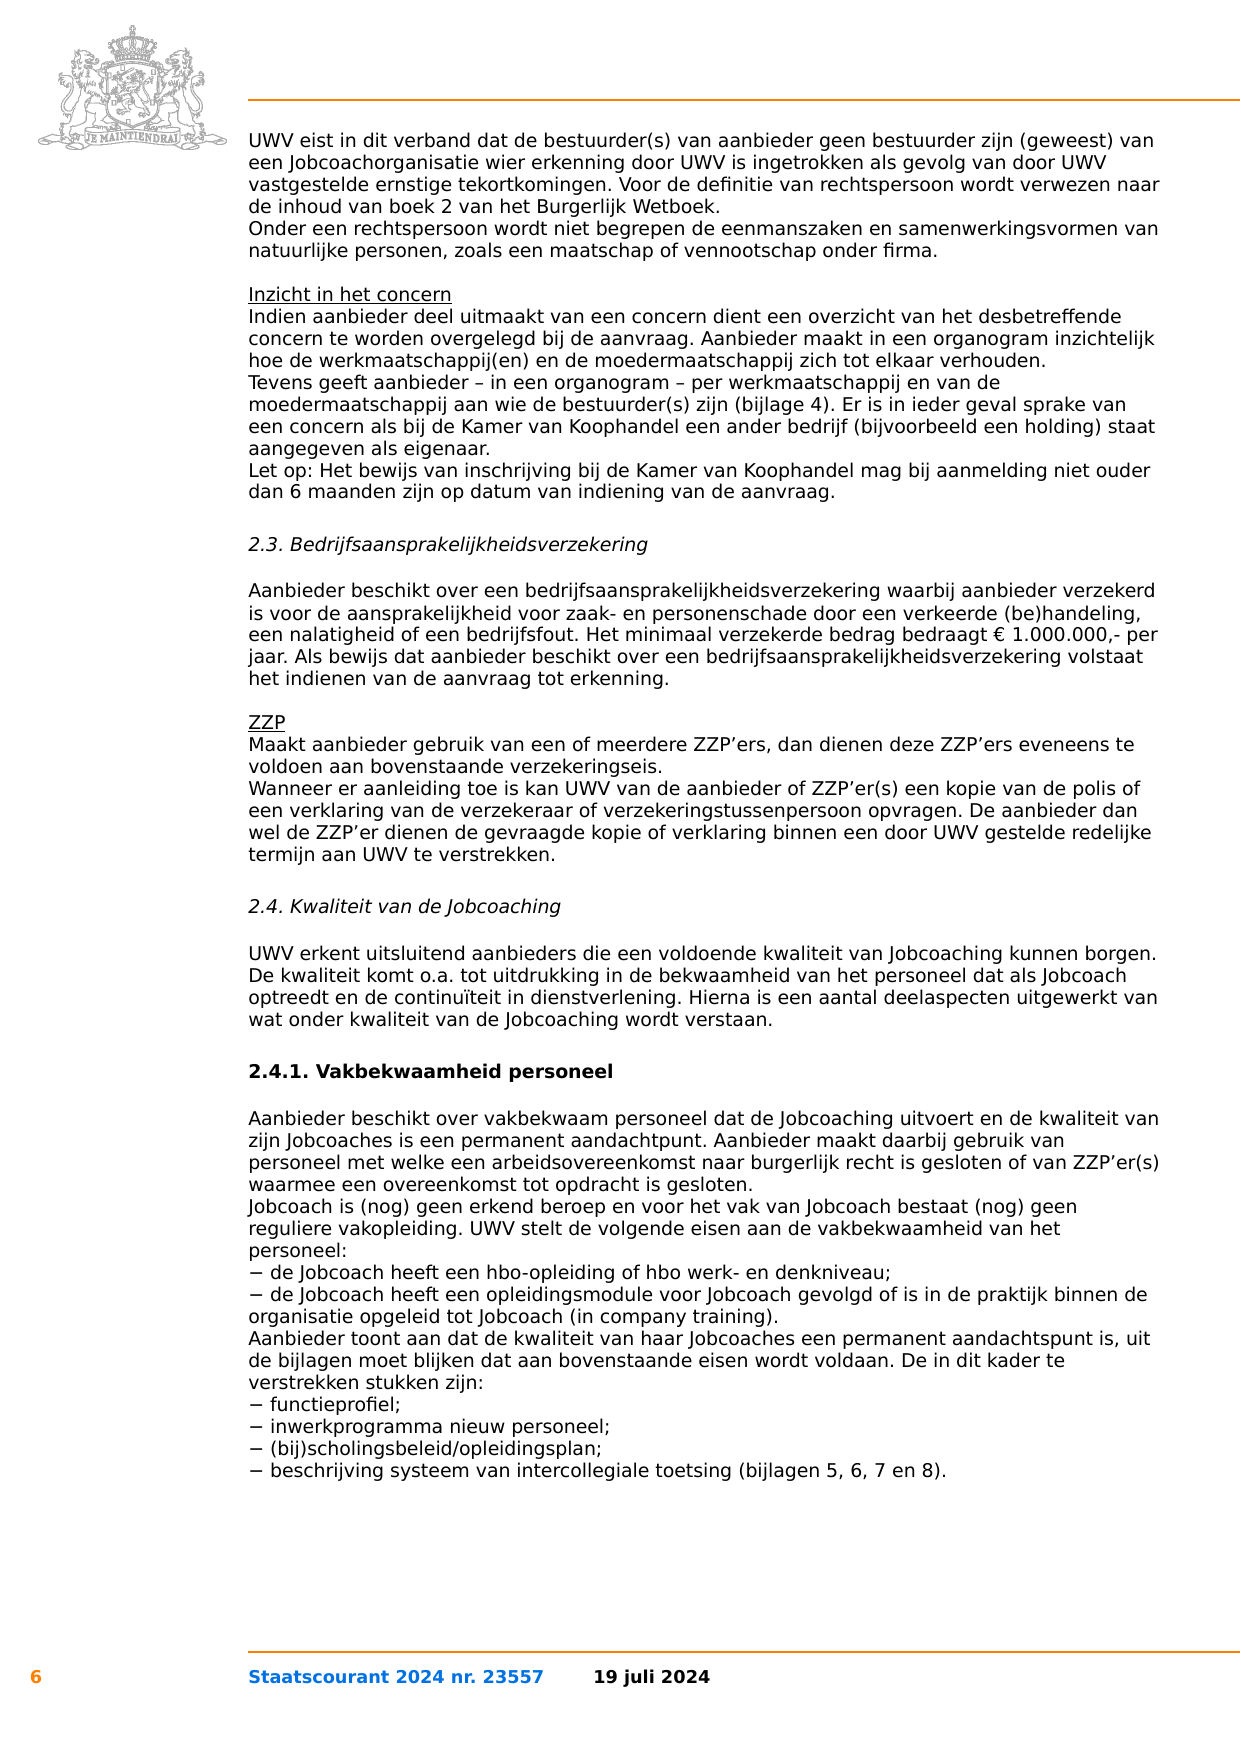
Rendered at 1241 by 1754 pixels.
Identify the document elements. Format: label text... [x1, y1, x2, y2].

text − (bij)scholingsbeleid/opleidingsplan; [248, 1438, 1163, 1459]
picture [38, 25, 227, 150]
text Aanbieder toont aan dat de kwaliteit van haar Jobcoaches een permanent aandachtspunt is, uit de bijlagen moet blijken dat aan bovenstaande eisen wordt voldaan. De in dit kader te verstrekken stukken zijn: [248, 1328, 1163, 1394]
text − inwerkprogramma nieuw personeel; [248, 1416, 1163, 1438]
text Let op: Het bewijs van inschrijving bij de Kamer van Koophandel mag bij aanmelding niet ouder dan 6 maanden zijn op datum van indiening van de aanvraag. [248, 459, 1163, 503]
text Onder een rechtspersoon wordt niet begrepen de eenmanszaken en samenwerkingsvormen van natuurlijke personen, zoals een maatschap of vennootschap onder firma. [248, 218, 1163, 262]
text Jobcoach is (nog) geen erkend beroep en voor het vak van Jobcoach bestaat (nog) geen reguliere vakopleiding. UWV stelt de volgende eisen aan de vakbekwaamheid van het personeel: [248, 1196, 1163, 1262]
text ZZP [248, 712, 1163, 734]
subtitle 2.4.1. Vakbekwaamheid personeel [248, 1061, 1163, 1083]
text − functieprofiel; [248, 1394, 1163, 1416]
text Inzicht in het concern [248, 284, 1163, 306]
text Aanbieder beschikt over vakbekwaam personeel dat de Jobcoaching uitvoert en de kwaliteit van zijn Jobcoaches is een permanent aandachtpunt. Aanbieder maakt daarbij gebruik van personeel met welke een arbeidsovereenkomst naar burgerlijk recht is gesloten of van ZZP’er(s) waarmee een overeenkomst tot opdracht is gesloten. [248, 1108, 1163, 1196]
text Aanbieder beschikt over een bedrijfsaansprakelijkheidsverzekering waarbij aanbieder verzekerd is voor de aansprakelijkheid voor zaak- en personenschade door een verkeerde (be)handeling, een nalatigheid of een bedrijfsfout. Het minimaal verzekerde bedrag bedraagt € 1.000.000,- per jaar. Als bewijs dat aanbieder beschikt over een bedrijfsaansprakelijkheidsverzekering volstaat het indienen van de aanvraag tot erkenning. [248, 580, 1163, 690]
subtitle 2.4. Kwaliteit van de Jobcoaching [248, 896, 1163, 918]
text UWV eist in dit verband dat de bestuurder(s) van aanbieder geen bestuurder zijn (geweest) van een Jobcoachorganisatie wier erkenning door UWV is ingetrokken als gevolg van door UWV vastgestelde ernstige tekortkomingen. Voor de definitie van rechtspersoon wordt verwezen naar de inhoud van boek 2 van het Burgerlijk Wetboek. [248, 130, 1163, 218]
text Tevens geeft aanbieder – in een organogram – per werkmaatschappij en van de moedermaatschappij aan wie de bestuurder(s) zijn (bijlage 4). Er is in ieder geval sprake van een concern als bij de Kamer van Koophandel een ander bedrijf (bijvoorbeeld een holding) staat aangegeven als eigenaar. [248, 372, 1163, 459]
subtitle 2.3. Bedrijfsaansprakelijkheidsverzekering [248, 533, 1163, 555]
text − de Jobcoach heeft een opleidingsmodule voor Jobcoach gevolgd of is in de praktijk binnen de organisatie opgeleid tot Jobcoach (in company training). [248, 1284, 1163, 1328]
text − beschrijving systeem van intercollegiale toetsing (bijlagen 5, 6, 7 en 8). [248, 1459, 1163, 1482]
text Wanneer er aanleiding toe is kan UWV van de aanbieder of ZZP’er(s) een kopie van de polis of een verklaring van de verzekeraar of verzekeringstussenpersoon opvragen. De aanbieder dan wel de ZZP’er dienen de gevraagde kopie of verklaring binnen een door UWV gestelde redelijke termijn aan UWV te verstrekken. [248, 778, 1163, 866]
text UWV erkent uitsluitend aanbieders die een voldoende kwaliteit van Jobcoaching kunnen borgen. De kwaliteit komt o.a. tot uitdrukking in de bekwaamheid van het personeel dat als Jobcoach optreedt en de continuïteit in dienstverlening. Hierna is een aantal deelaspecten uitgewerkt van wat onder kwaliteit van de Jobcoaching wordt verstaan. [248, 943, 1163, 1031]
text − de Jobcoach heeft een hbo-opleiding of hbo werk- en denkniveau; [248, 1262, 1163, 1284]
text Maakt aanbieder gebruik van een of meerdere ZZP’ers, dan dienen deze ZZP’ers eveneens te voldoen aan bovenstaande verzekeringseis. [248, 734, 1163, 778]
text Indien aanbieder deel uitmaakt van een concern dient een overzicht van het desbetreffende concern te worden overgelegd bij de aanvraag. Aanbieder maakt in een organogram inzichtelijk hoe de werkmaatschappij(en) en de moedermaatschappij zich tot elkaar verhouden. [248, 306, 1163, 372]
